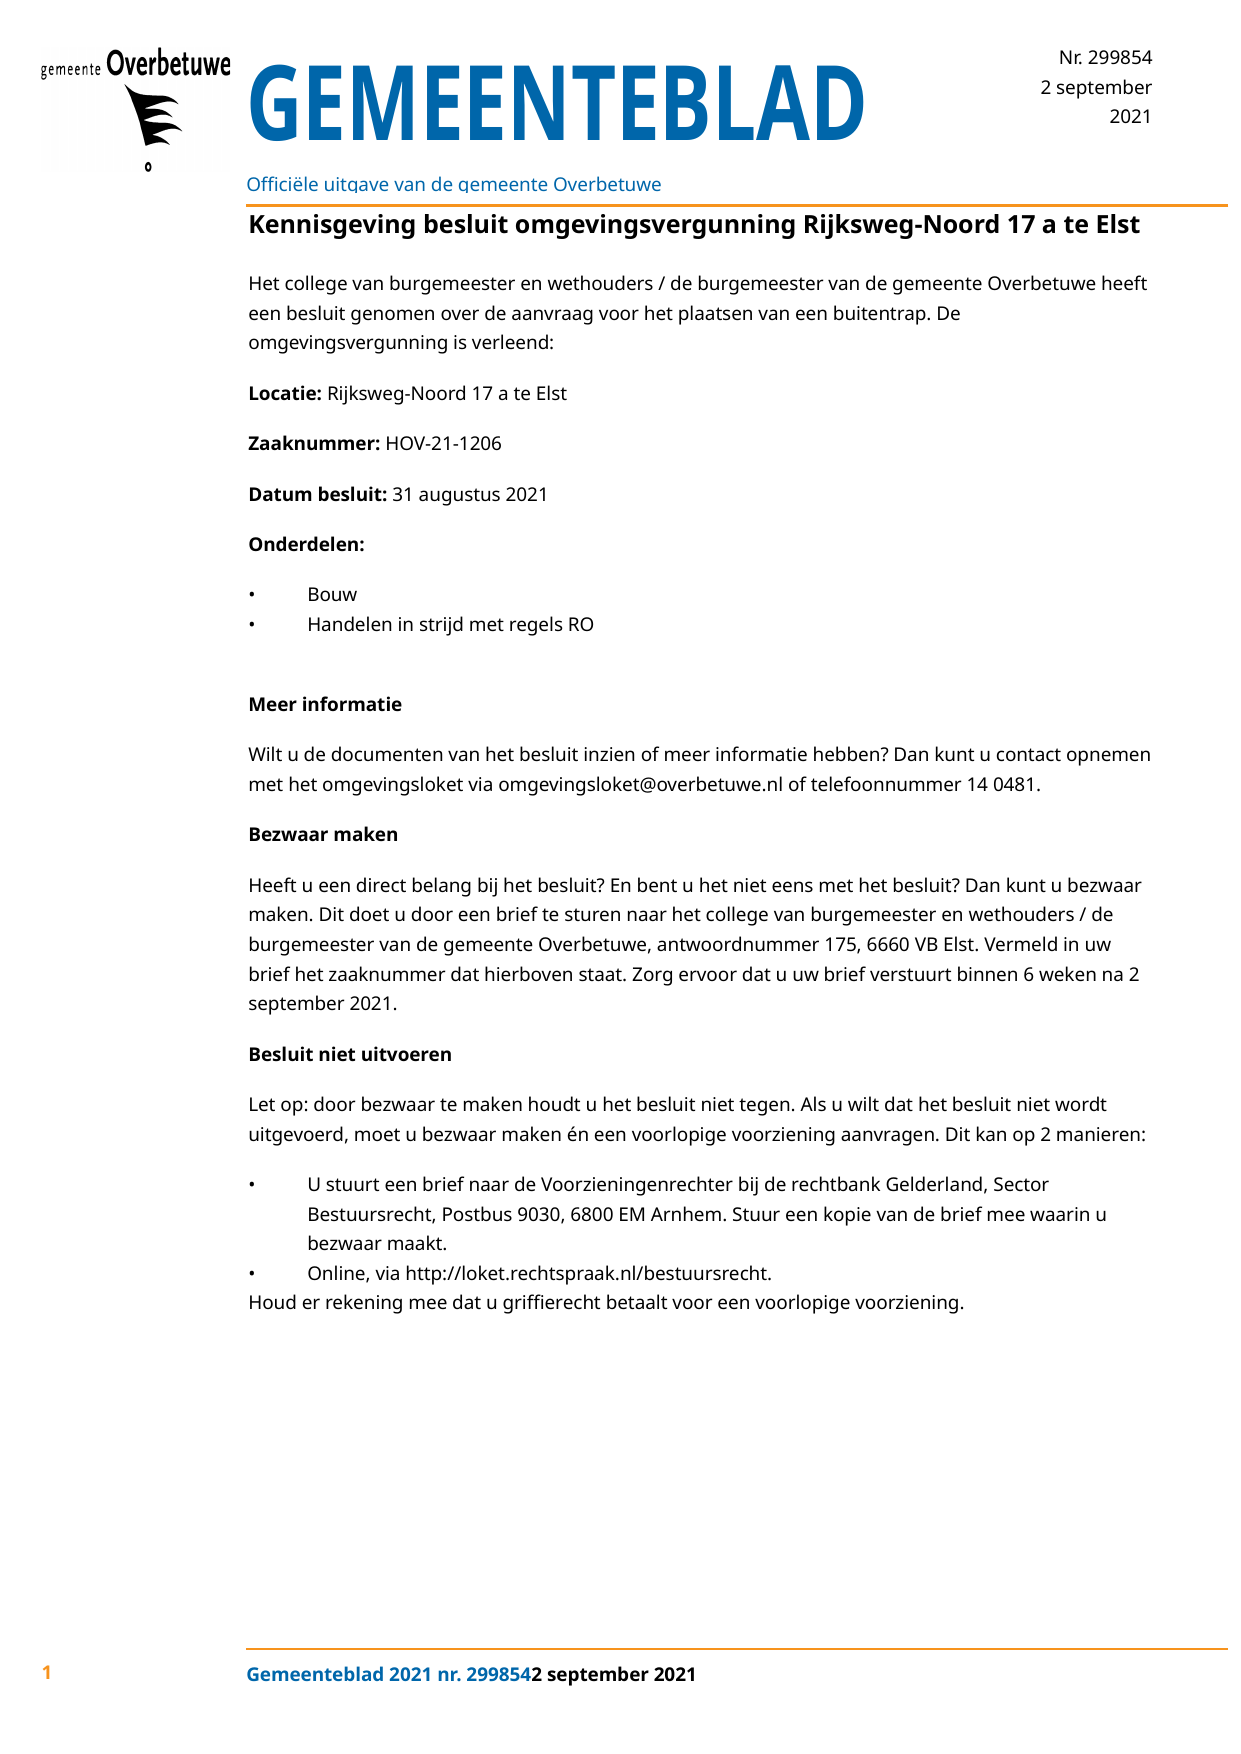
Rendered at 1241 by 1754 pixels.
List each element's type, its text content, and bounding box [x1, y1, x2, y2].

text Het college van burgemeester en wethouders / de burgemeester van de gemeente Overbetuwe heeft een besluit genomen over de aanvraag voor het plaatsen van een buitentrap. De omgevingsvergunning is verleend: [248, 270, 1152, 355]
text Datum besluit: 31 augustus 2021 [248, 481, 1152, 506]
picture [41, 47, 231, 172]
text Kennisgeving besluit omgevingsvergunning Rijksweg-Noord 17 a te Elst [248, 207, 1152, 241]
text Besluit niet uitvoeren [248, 1041, 1152, 1066]
text Houd er rekening mee dat u griffierecht betaalt voor een voorlopige voorziening. [248, 1289, 1152, 1315]
list U stuurt een brief naar de Voorzieningenrechter bij de rechtbank Gelderland, Sector Bestuursrecht, Postbus 9030, 6800 EM Arnhem. Stuur een kopie van de brief mee waarin u bezwaar maakt. [248, 1171, 1152, 1256]
text Bezwaar maken [248, 822, 1152, 847]
list Handelen in strijd met regels RO [248, 611, 1152, 637]
list Online, via http://loket.rechtspraak.nl/bestuursrecht. [248, 1260, 1152, 1286]
text Onderdelen: [248, 531, 1152, 557]
list Bouw [248, 582, 1152, 607]
text Locatie: Rijksweg-Noord 17 a te Elst [248, 380, 1152, 406]
text Let op: door bezwaar te maken houdt u het besluit niet tegen. Als u wilt dat het besluit niet wordt uitgevoerd, moet u bezwaar maken én een voorlopige voorziening aanvragen. Dit kan op 2 manieren: [248, 1091, 1152, 1146]
text Meer informatie [248, 691, 1152, 717]
text Wilt u de documenten van het besluit inzien of meer informatie hebben? Dan kunt u contact opnemen met het omgevingsloket via omgevingsloket@overbetuwe.nl of telefoonnummer 14 0481. [248, 742, 1152, 797]
text Heeft u een direct belang bij het besluit? En bent u het niet eens met het besluit? Dan kunt u bezwaar maken. Dit doet u door een brief te sturen naar het college van burgemeester en wethouders / de burgemeester van de gemeente Overbetuwe, antwoordnummer 175, 6660 VB Elst. Vermeld in uw brief het zaaknummer dat hierboven staat. Zorg ervoor dat u uw brief verstuurt binnen 6 weken na 2 september 2021. [248, 872, 1152, 1016]
text Zaaknummer: HOV-21-1206 [248, 430, 1152, 456]
